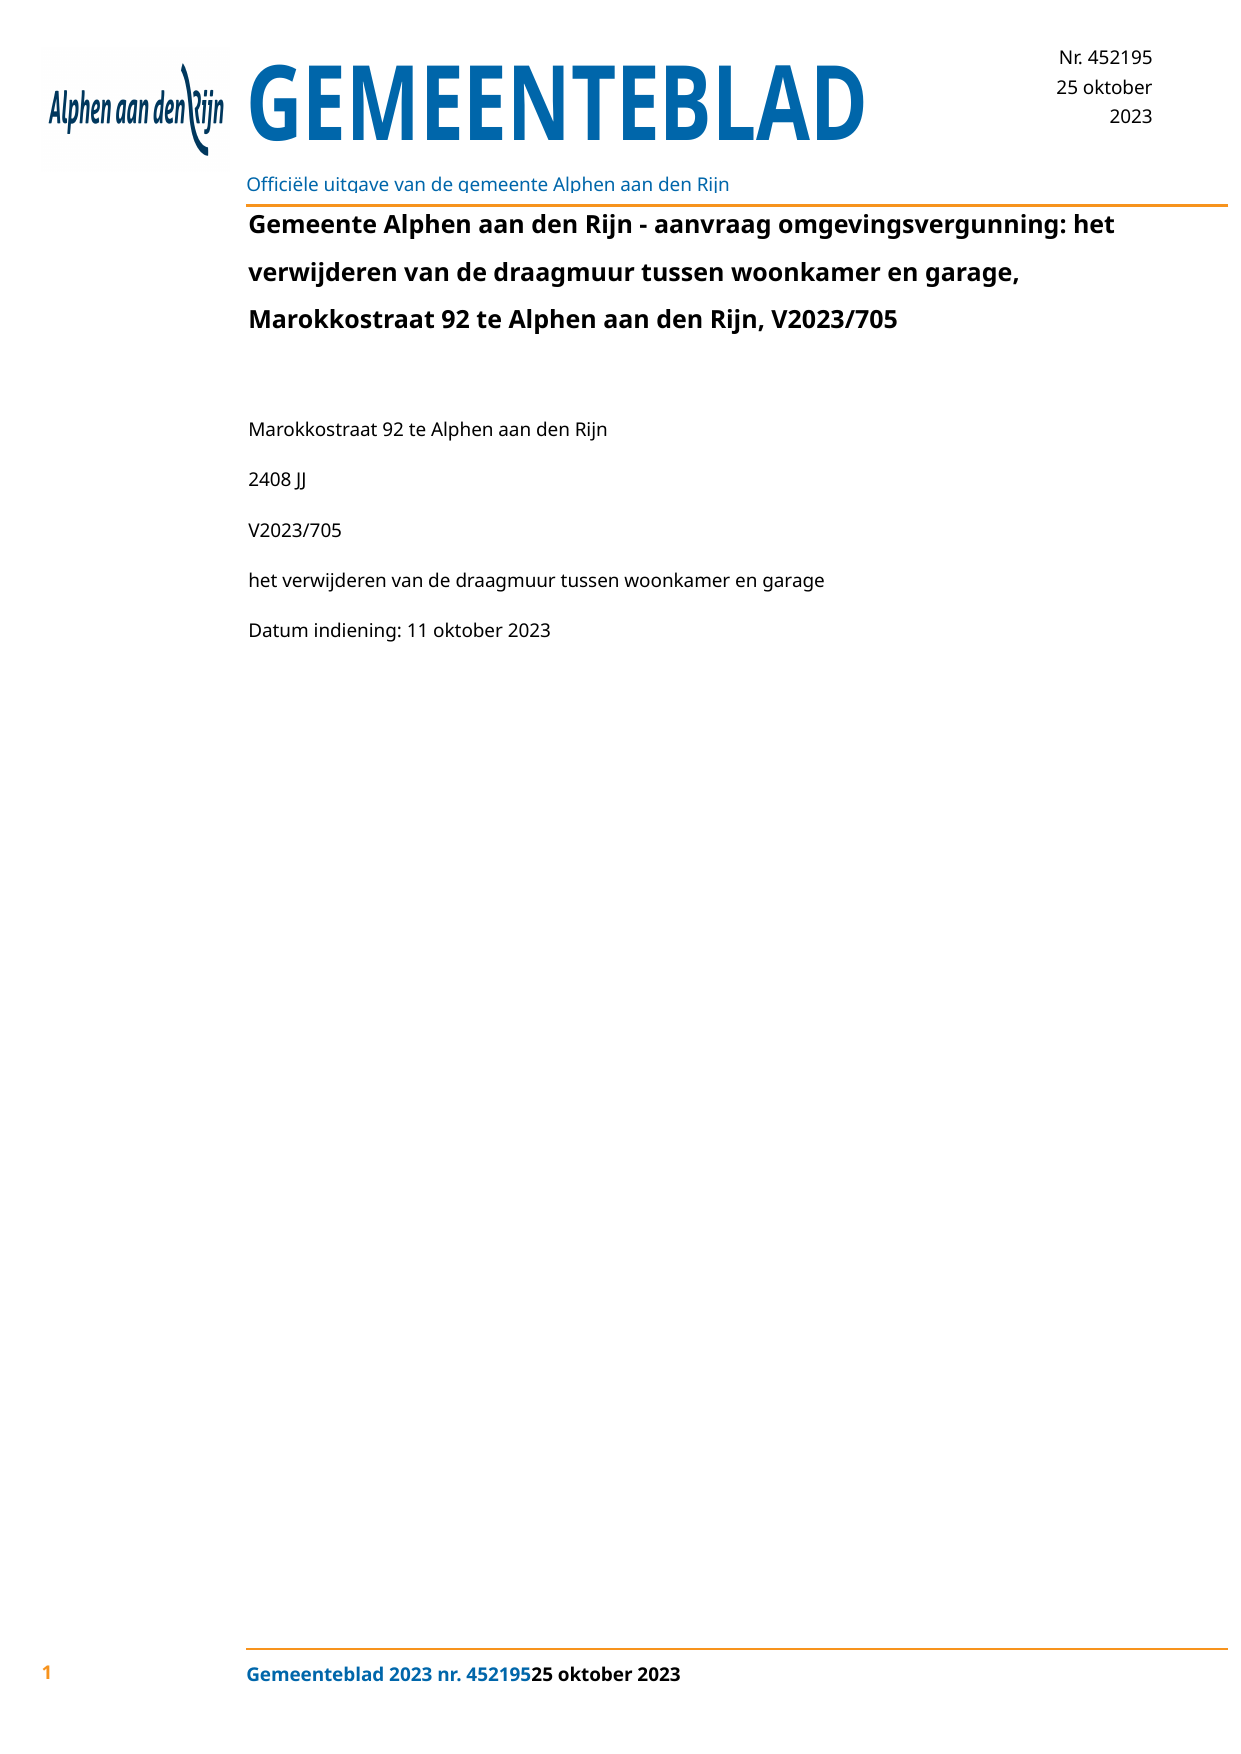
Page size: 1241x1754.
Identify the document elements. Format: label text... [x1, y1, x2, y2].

text Marokkostraat 92 te Alphen aan den Rijn [248, 416, 1152, 442]
text Gemeente Alphen aan den Rijn - aanvraag omgevingsvergunning: het verwijderen van de draagmuur tussen woonkamer en garage, Marokkostraat 92 te Alphen aan den Rijn, V2023/705 [248, 207, 1152, 336]
text V2023/705 [248, 517, 1152, 542]
picture [41, 47, 231, 172]
text Datum indiening: 11 oktober 2023 [248, 618, 1152, 643]
text 2408 JJ [248, 466, 1152, 492]
text het verwijderen van de draagmuur tussen woonkamer en garage [248, 567, 1152, 593]
